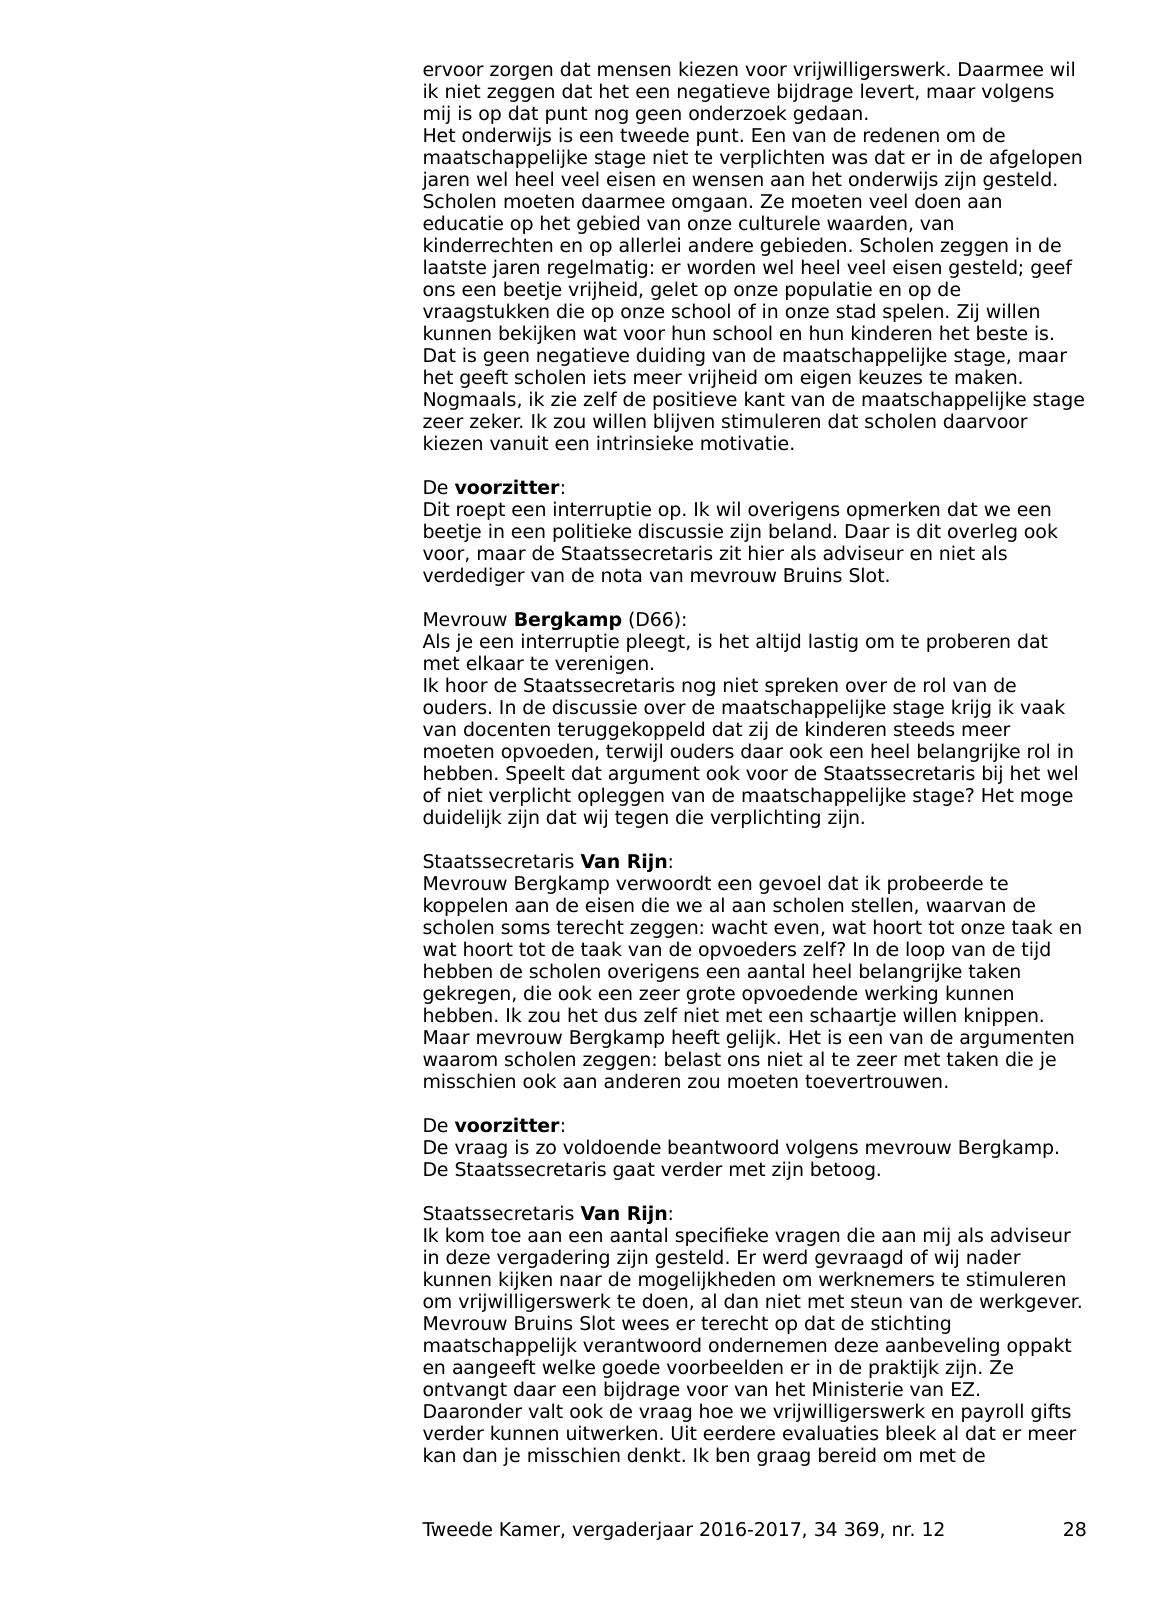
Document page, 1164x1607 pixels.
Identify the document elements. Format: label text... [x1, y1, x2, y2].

text Staatssecretaris Van Rijn: [422, 1203, 1087, 1225]
text ervoor zorgen dat mensen kiezen voor vrijwilligerswerk. Daarmee wil ik niet zeggen dat het een negatieve bijdrage levert, maar volgens mij is op dat punt nog geen onderzoek gedaan. [422, 59, 1087, 125]
text De voorzitter: [422, 1115, 1087, 1137]
text Mevrouw Bergkamp (D66): [422, 609, 1087, 631]
text Mevrouw Bergkamp verwoordt een gevoel dat ik probeerde te koppelen aan de eisen die we al aan scholen stellen, waarvan de scholen soms terecht zeggen: wacht even, wat hoort tot onze taak en wat hoort tot de taak van de opvoeders zelf? In de loop van de tijd hebben de scholen overigens een aantal heel belangrijke taken gekregen, die ook een zeer grote opvoedende werking kunnen hebben. Ik zou het dus zelf niet met een schaartje willen knippen. Maar mevrouw Bergkamp heeft gelijk. Het is een van de argumenten waarom scholen zeggen: belast ons niet al te zeer met taken die je misschien ook aan anderen zou moeten toevertrouwen. [422, 873, 1087, 1093]
text Het onderwijs is een tweede punt. Een van de redenen om de maatschappelijke stage niet te verplichten was dat er in de afgelopen jaren wel heel veel eisen en wensen aan het onderwijs zijn gesteld. Scholen moeten daarmee omgaan. Ze moeten veel doen aan educatie op het gebied van onze culturele waarden, van kinderrechten en op allerlei andere gebieden. Scholen zeggen in de laatste jaren regelmatig: er worden wel heel veel eisen gesteld; geef ons een beetje vrijheid, gelet op onze populatie en op de vraagstukken die op onze school of in onze stad spelen. Zij willen kunnen bekijken wat voor hun school en hun kinderen het beste is. Dat is geen negatieve duiding van de maatschappelijke stage, maar het geeft scholen iets meer vrijheid om eigen keuzes te maken. Nogmaals, ik zie zelf de positieve kant van de maatschappelijke stage zeer zeker. Ik zou willen blijven stimuleren dat scholen daarvoor kiezen vanuit een intrinsieke motivatie. [422, 125, 1087, 455]
text Ik hoor de Staatssecretaris nog niet spreken over de rol van de ouders. In de discussie over de maatschappelijke stage krijg ik vaak van docenten teruggekoppeld dat zij de kinderen steeds meer moeten opvoeden, terwijl ouders daar ook een heel belangrijke rol in hebben. Speelt dat argument ook voor de Staatssecretaris bij het wel of niet verplicht opleggen van de maatschappelijke stage? Het moge duidelijk zijn dat wij tegen die verplichting zijn. [422, 675, 1087, 829]
text De vraag is zo voldoende beantwoord volgens mevrouw Bergkamp. De Staatssecretaris gaat verder met zijn betoog. [422, 1137, 1087, 1181]
text Ik kom toe aan een aantal specifieke vragen die aan mij als adviseur in deze vergadering zijn gesteld. Er werd gevraagd of wij nader kunnen kijken naar de mogelijkheden om werknemers te stimuleren om vrijwilligerswerk te doen, al dan niet met steun van de werkgever. Mevrouw Bruins Slot wees er terecht op dat de stichting maatschappelijk verantwoord ondernemen deze aanbeveling oppakt en aangeeft welke goede voorbeelden er in de praktijk zijn. Ze ontvangt daar een bijdrage voor van het Ministerie van EZ. Daaronder valt ook de vraag hoe we vrijwilligerswerk en payroll gifts verder kunnen uitwerken. Uit eerdere evaluaties bleek al dat er meer kan dan je misschien denkt. Ik ben graag bereid om met de [422, 1225, 1087, 1467]
text De voorzitter: [422, 477, 1087, 499]
text Staatssecretaris Van Rijn: [422, 851, 1087, 873]
text Dit roept een interruptie op. Ik wil overigens opmerken dat we een beetje in een politieke discussie zijn beland. Daar is dit overleg ook voor, maar de Staatssecretaris zit hier als adviseur en niet als verdediger van de nota van mevrouw Bruins Slot. [422, 499, 1087, 587]
text Als je een interruptie pleegt, is het altijd lastig om te proberen dat met elkaar te verenigen. [422, 631, 1087, 675]
